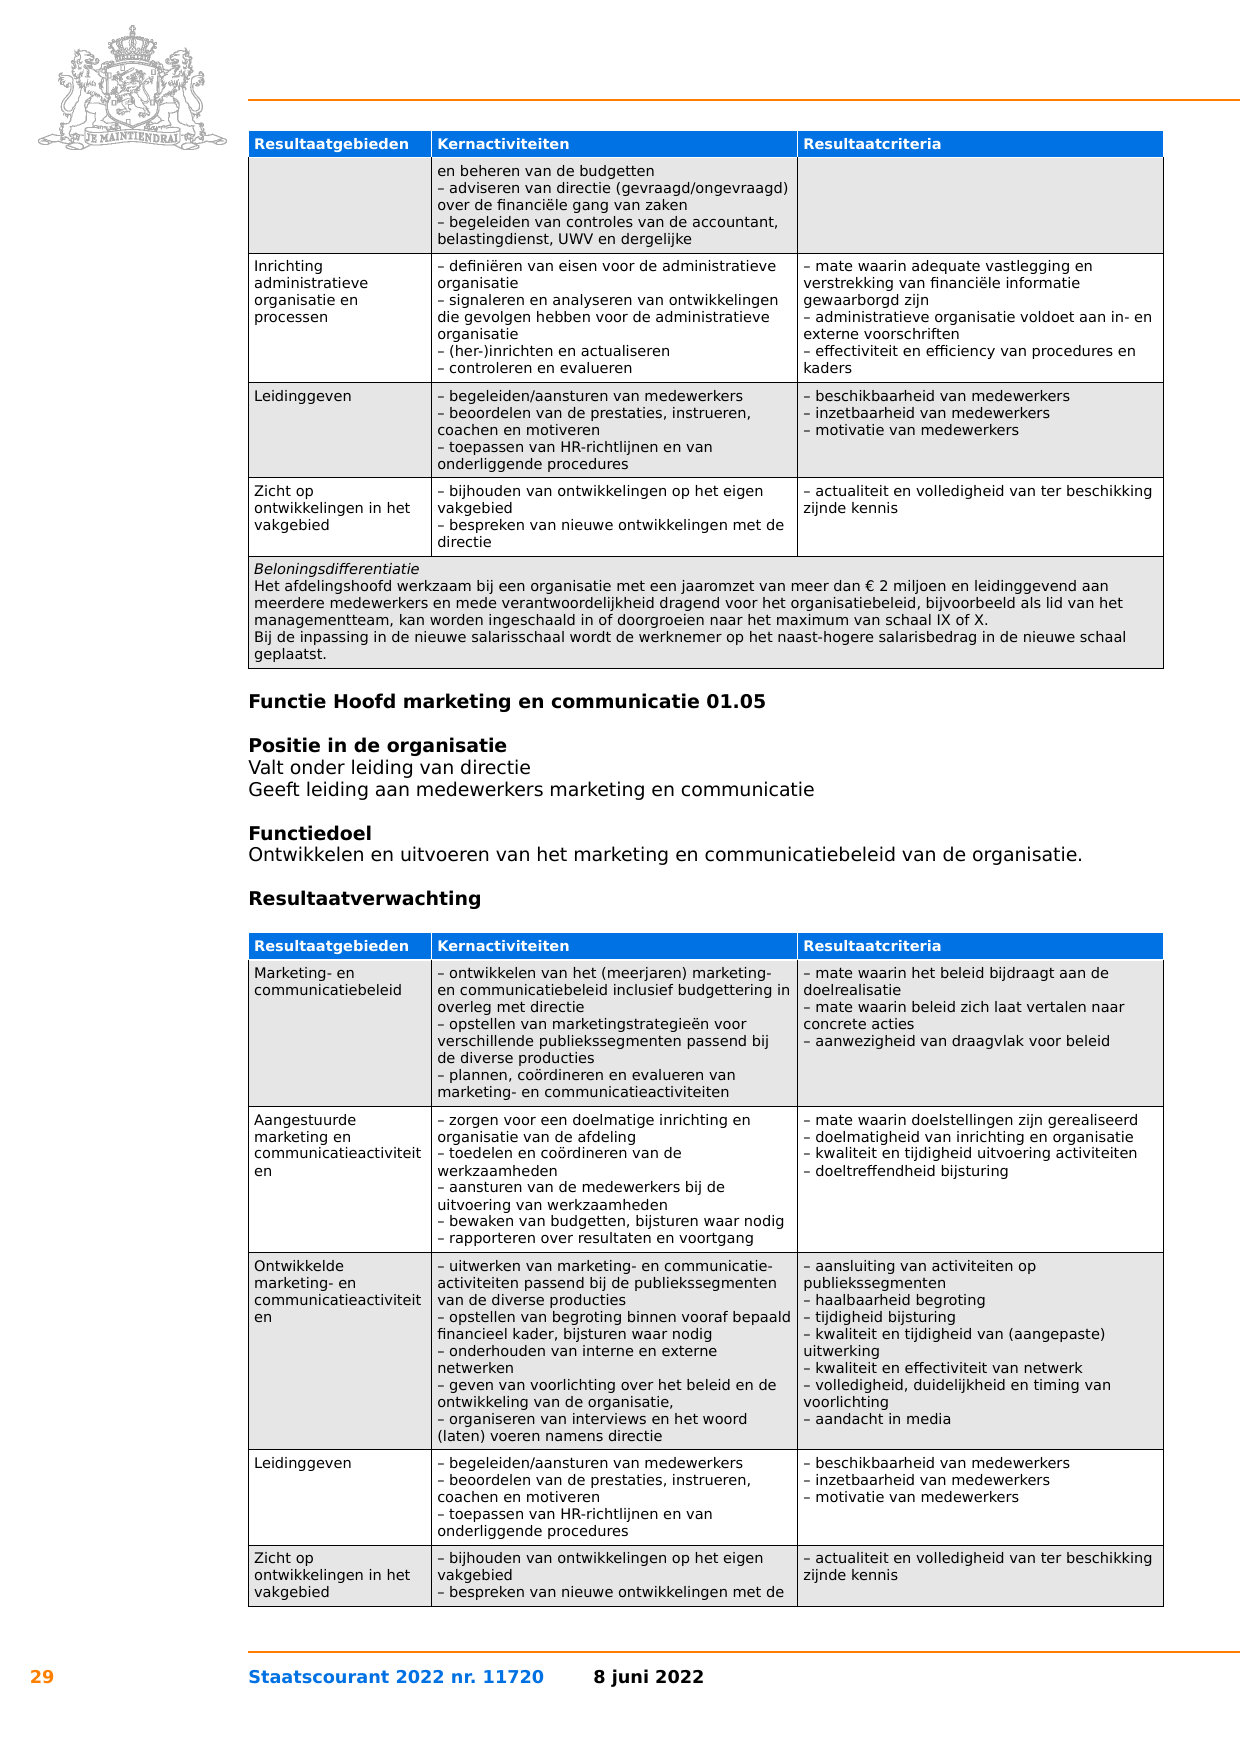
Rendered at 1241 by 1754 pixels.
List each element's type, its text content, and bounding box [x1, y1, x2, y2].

table_header Resultaatgebieden [249, 131, 431, 157]
table_cell – definiëren van eisen voor de administratieve organisatie – signaleren en analyseren van ontwikkelingen die gevolgen hebben voor de administratieve organisatie – (her-)inrichten en actualiseren – controleren en evalueren [432, 254, 797, 382]
table_cell en beheren van de budgetten – adviseren van directie (gevraagd/ongevraagd) over de financiële gang van zaken – begeleiden van controles van de accountant, belastingdienst, UWV en dergelijke [432, 158, 797, 253]
table_cell – uitwerken van marketing- en communicatie-activiteiten passend bij de publiekssegmenten van de diverse producties – opstellen van begroting binnen vooraf bepaald financieel kader, bijsturen waar nodig – onderhouden van interne en externe netwerken – geven van voorlichting over het beleid en de ontwikkeling van de organisatie, – organiseren van interviews en het woord (laten) voeren namens directie [432, 1253, 797, 1449]
table_cell – zorgen voor een doelmatige inrichting en organisatie van de afdeling – toedelen en coördineren van de werkzaamheden – aansturen van de medewerkers bij de uitvoering van werkzaamheden – bewaken van budgetten, bijsturen waar nodig – rapporteren over resultaten en voortgang [432, 1107, 797, 1252]
table_cell – bijhouden van ontwikkelingen op het eigen vakgebied – bespreken van nieuwe ontwikkelingen met de directie [432, 478, 797, 556]
table_cell – begeleiden/aansturen van medewerkers – beoordelen van de prestaties, instrueren, coachen en motiveren – toepassen van HR-richtlijnen en van onderliggende procedures [432, 1450, 797, 1544]
table_cell – mate waarin doelstellingen zijn gerealiseerd – doelmatigheid van inrichting en organisatie – kwaliteit en tijdigheid uitvoering activiteiten – doeltreffendheid bijsturing [798, 1107, 1163, 1252]
table_cell Leidinggeven [249, 383, 431, 477]
subtitle Functie Hoofd marketing en communicatie 01.05 [248, 691, 1163, 713]
table_cell – mate waarin adequate vastlegging en verstrekking van financiële informatie gewaarborgd zijn – administratieve organisatie voldoet aan in- en externe voorschriften – effectiviteit en efficiency van procedures en kaders [798, 254, 1163, 382]
table_cell Inrichting administratieve organisatie en processen [249, 254, 431, 382]
table_header Resultaatgebieden [249, 933, 431, 959]
text Functiedoel [248, 822, 1163, 844]
table_cell – actualiteit en volledigheid van ter beschikking zijnde kennis [798, 478, 1163, 556]
table_cell – beschikbaarheid van medewerkers – inzetbaarheid van medewerkers – motivatie van medewerkers [798, 383, 1163, 477]
table_cell – begeleiden/aansturen van medewerkers – beoordelen van de prestaties, instrueren, coachen en motiveren – toepassen van HR-richtlijnen en van onderliggende procedures [432, 383, 797, 477]
table_cell Leidinggeven [249, 1450, 431, 1544]
text Geeft leiding aan medewerkers marketing en communicatie [248, 778, 1163, 801]
table_cell – ontwikkelen van het (meerjaren) marketing- en communicatiebeleid inclusief budgettering in overleg met directie – opstellen van marketingstrategieën voor verschillende publiekssegmenten passend bij de diverse producties – plannen, coördineren en evalueren van marketing- en communicatieactiviteiten [432, 961, 797, 1106]
text Resultaatverwachting [248, 888, 1163, 910]
table_cell Beloningsdifferentiatie Het afdelingshoofd werkzaam bij een organisatie met een jaaromzet van meer dan € 2 miljoen en leidinggevend aan meerdere medewerkers en mede verantwoordelijkheid dragend voor het organisatiebeleid, bijvoorbeeld als lid van het managementteam, kan worden ingeschaald in of doorgroeien naar het maximum van schaal IX of X. Bij de inpassing in de nieuwe salarisschaal wordt de werknemer op het naast-hogere salarisbedrag in de nieuwe schaal geplaatst. [249, 557, 1163, 668]
text Ontwikkelen en uitvoeren van het marketing en communicatiebeleid van de organisatie. [248, 844, 1163, 866]
table_header Kernactiviteiten [432, 131, 797, 157]
table_cell Ontwikkelde marketing- en communicatieactiviteiten [249, 1253, 431, 1449]
table_header Resultaatcriteria [798, 933, 1163, 959]
table_cell – mate waarin het beleid bijdraagt aan de doelrealisatie – mate waarin beleid zich laat vertalen naar concrete acties – aanwezigheid van draagvlak voor beleid [798, 961, 1163, 1106]
table_cell Zicht op ontwikkelingen in het vakgebied [249, 478, 431, 556]
table_cell [798, 158, 1163, 253]
table_cell Zicht op ontwikkelingen in het vakgebied [249, 1546, 431, 1606]
table_cell – aansluiting van activiteiten op publiekssegmenten – haalbaarheid begroting – tijdigheid bijsturing – kwaliteit en tijdigheid van (aangepaste) uitwerking – kwaliteit en effectiviteit van netwerk – volledigheid, duidelijkheid en timing van voorlichting – aandacht in media [798, 1253, 1163, 1449]
table_cell [249, 158, 431, 253]
table_header Kernactiviteiten [432, 933, 797, 959]
text Positie in de organisatie [248, 734, 1163, 757]
table_cell – beschikbaarheid van medewerkers – inzetbaarheid van medewerkers – motivatie van medewerkers [798, 1450, 1163, 1544]
table_cell – bijhouden van ontwikkelingen op het eigen vakgebied – bespreken van nieuwe ontwikkelingen met de [432, 1546, 797, 1606]
table_cell – actualiteit en volledigheid van ter beschikking zijnde kennis [798, 1546, 1163, 1606]
table_cell Aangestuurde marketing en communicatieactiviteiten [249, 1107, 431, 1252]
table_cell Marketing- en communicatiebeleid [249, 961, 431, 1106]
table_header Resultaatcriteria [798, 131, 1163, 157]
picture [38, 25, 227, 150]
text Valt onder leiding van directie [248, 757, 1163, 778]
